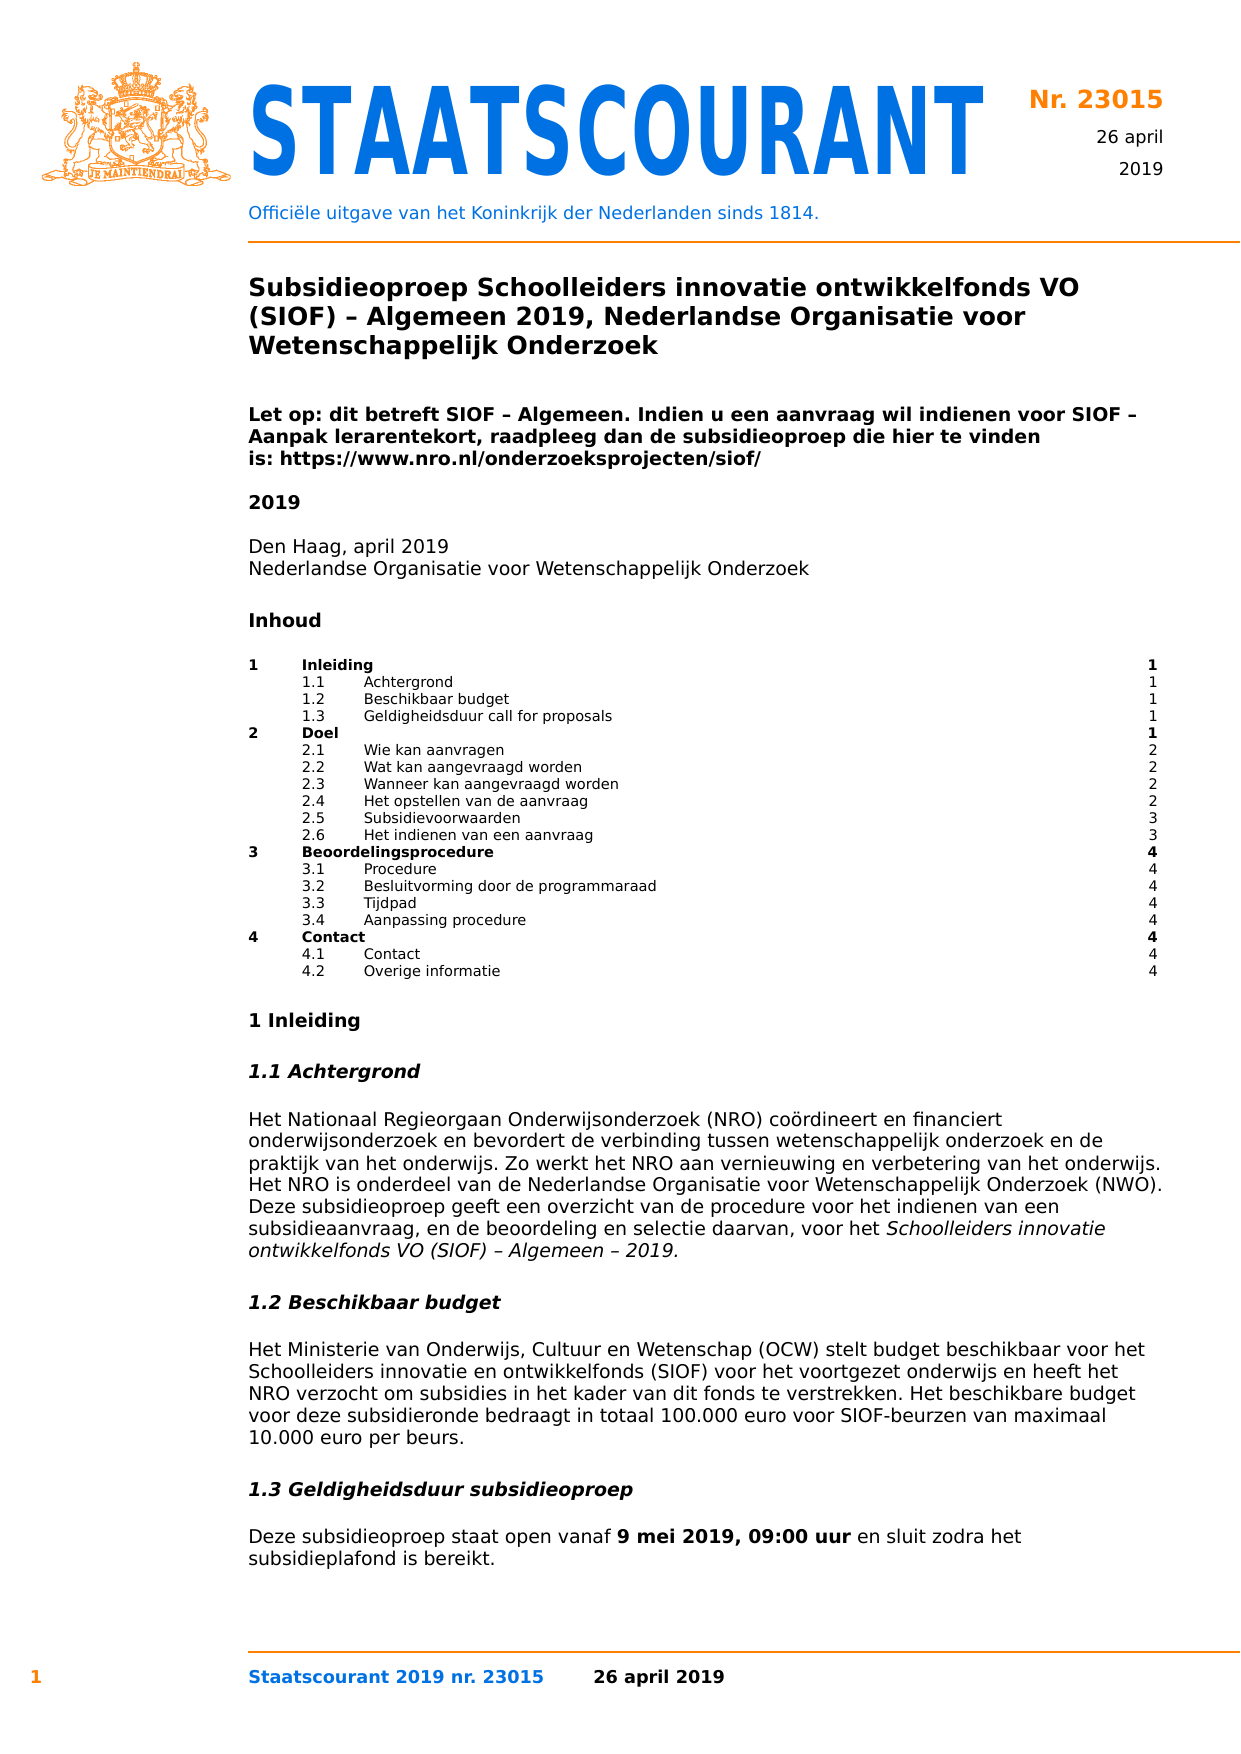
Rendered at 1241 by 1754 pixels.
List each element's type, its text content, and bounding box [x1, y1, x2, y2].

table_cell 2.2 [296, 759, 357, 776]
subtitle Inhoud [248, 610, 1163, 632]
table_cell 1.2 [296, 691, 357, 708]
table_cell 2 [1096, 793, 1163, 810]
text Den Haag, april 2019 [248, 536, 1163, 558]
table_cell 3.3 [296, 895, 357, 912]
table_cell 4 [1096, 844, 1163, 861]
text 2019 [248, 492, 1163, 514]
table_cell 3.4 [296, 912, 357, 928]
table_cell Contact [358, 946, 1096, 962]
table_header STAATSCOURANT [248, 62, 998, 203]
table_cell Wat kan aangevraagd worden [358, 759, 1096, 776]
table_cell 1 [1096, 725, 1163, 742]
table_cell 26 april [998, 121, 1240, 153]
table_cell [248, 742, 296, 759]
table_cell 1.3 [296, 708, 357, 725]
text Het Nationaal Regieorgaan Onderwijsonderzoek (NRO) coördineert en financiert onderwijsonderzoek en bevordert de verbinding tussen wetenschappelijk onderzoek en de praktijk van het onderwijs. Zo werkt het NRO aan vernieuwing en verbetering van het onderwijs. Het NRO is onderdeel van de Nederlandse Organisatie voor Wetenschappelijk Onderzoek (NWO). Deze subsidieoproep geeft een overzicht van de procedure voor het indienen van een subsidieaanvraag, en de beoordeling en selectie daarvan, voor het Schoolleiders innovatie ontwikkelfonds VO (SIOF) – Algemeen – 2019. [248, 1108, 1163, 1262]
picture [41, 62, 231, 186]
subtitle 1.2 Beschikbaar budget [248, 1292, 1163, 1314]
table_cell [248, 793, 296, 810]
table_cell 2 [248, 725, 296, 742]
table_cell 3 [1096, 827, 1163, 844]
table_cell 3.2 [296, 878, 357, 894]
subtitle 1.3 Geldigheidsduur subsidieoproep [248, 1479, 1163, 1501]
table_cell [248, 776, 296, 793]
table_cell [248, 708, 296, 725]
table_cell Het indienen van een aanvraag [358, 827, 1096, 844]
table_cell 2019 [998, 153, 1240, 203]
table_cell [248, 691, 296, 708]
table_cell 4 [1096, 912, 1163, 928]
table_cell 1 [1096, 674, 1163, 691]
table_cell [248, 946, 296, 962]
table_cell 3.1 [296, 861, 357, 878]
table_cell Doel [296, 725, 1096, 742]
table_cell [248, 810, 296, 827]
table_cell 2.3 [296, 776, 357, 793]
table_cell 4 [248, 929, 296, 946]
table_cell [248, 827, 296, 844]
table_cell 4 [1096, 929, 1163, 946]
table_cell Procedure [358, 861, 1096, 878]
table_cell Aanpassing procedure [358, 912, 1096, 928]
table_cell [248, 861, 296, 878]
table_cell 4 [1096, 861, 1163, 878]
table_cell Achtergrond [358, 674, 1096, 691]
table_cell [248, 963, 296, 979]
table_cell 1 [1096, 708, 1163, 725]
table_cell [248, 759, 296, 776]
subtitle Subsidieoproep Schoolleiders innovatie ontwikkelfonds VO (SIOF) – Algemeen 2019, Nederlandse Organisatie voor Wetenschappelijk Onderzoek [248, 273, 1163, 361]
table_cell Overige informatie [358, 963, 1096, 979]
table_cell Het opstellen van de aanvraag [358, 793, 1096, 810]
table_cell 4 [1096, 946, 1163, 962]
subtitle 1 Inleiding [248, 1009, 1163, 1031]
text Het Ministerie van Onderwijs, Cultuur en Wetenschap (OCW) stelt budget beschikbaar voor het Schoolleiders innovatie en ontwikkelfonds (SIOF) voor het voortgezet onderwijs en heeft het NRO verzocht om subsidies in het kader van dit fonds te verstrekken. Het beschikbare budget voor deze subsidieronde bedraagt in totaal 100.000 euro voor SIOF-beurzen van maximaal 10.000 euro per beurs. [248, 1339, 1163, 1449]
table_header [25, 62, 248, 241]
table_cell Contact [296, 929, 1096, 946]
table_cell 2.5 [296, 810, 357, 827]
table_cell 4 [1096, 895, 1163, 912]
table_header 1 [248, 657, 296, 674]
table_cell Tijdpad [358, 895, 1096, 912]
table_header 1 [1096, 657, 1163, 674]
table_cell 2.4 [296, 793, 357, 810]
table_header Inleiding [296, 657, 1096, 674]
table_cell 1 [1096, 691, 1163, 708]
text Nederlandse Organisatie voor Wetenschappelijk Onderzoek [248, 558, 1163, 580]
subtitle 1.1 Achtergrond [248, 1061, 1163, 1083]
text Let op: dit betreft SIOF – Algemeen. Indien u een aanvraag wil indienen voor SIOF – Aanpak lerarentekort, raadpleeg dan de subsidieoproep die hier te vinden is: https://www.nro.nl/onderzoeksprojecten/siof/ [248, 404, 1163, 470]
table_cell Beoordelingsprocedure [296, 844, 1096, 861]
table_cell [248, 895, 296, 912]
table_cell 2.6 [296, 827, 357, 844]
table_cell 2 [1096, 776, 1163, 793]
table_cell 1.1 [296, 674, 357, 691]
table_cell [248, 878, 296, 894]
table_cell 4 [1096, 878, 1163, 894]
table_cell Officiële uitgave van het Koninkrijk der Nederlanden sinds 1814. [248, 203, 1240, 241]
table_cell Wanneer kan aangevraagd worden [358, 776, 1096, 793]
text Deze subsidieoproep staat open vanaf 9 mei 2019, 09:00 uur en sluit zodra het subsidieplafond is bereikt. [248, 1526, 1163, 1570]
table_cell Geldigheidsduur call for proposals [358, 708, 1096, 725]
table_cell 2 [1096, 742, 1163, 759]
table_cell 2 [1096, 759, 1163, 776]
table_cell Wie kan aanvragen [358, 742, 1096, 759]
table_cell Beschikbaar budget [358, 691, 1096, 708]
table_cell 3 [1096, 810, 1163, 827]
table_cell Besluitvorming door de programmaraad [358, 878, 1096, 894]
table_cell 4.1 [296, 946, 357, 962]
table_header Nr. 23015 [998, 62, 1240, 121]
table_cell [248, 674, 296, 691]
table_cell 4 [1096, 963, 1163, 979]
table_cell 2.1 [296, 742, 357, 759]
table_cell 4.2 [296, 963, 357, 979]
table_cell 3 [248, 844, 296, 861]
table_cell Subsidievoorwaarden [358, 810, 1096, 827]
table_cell [248, 912, 296, 928]
